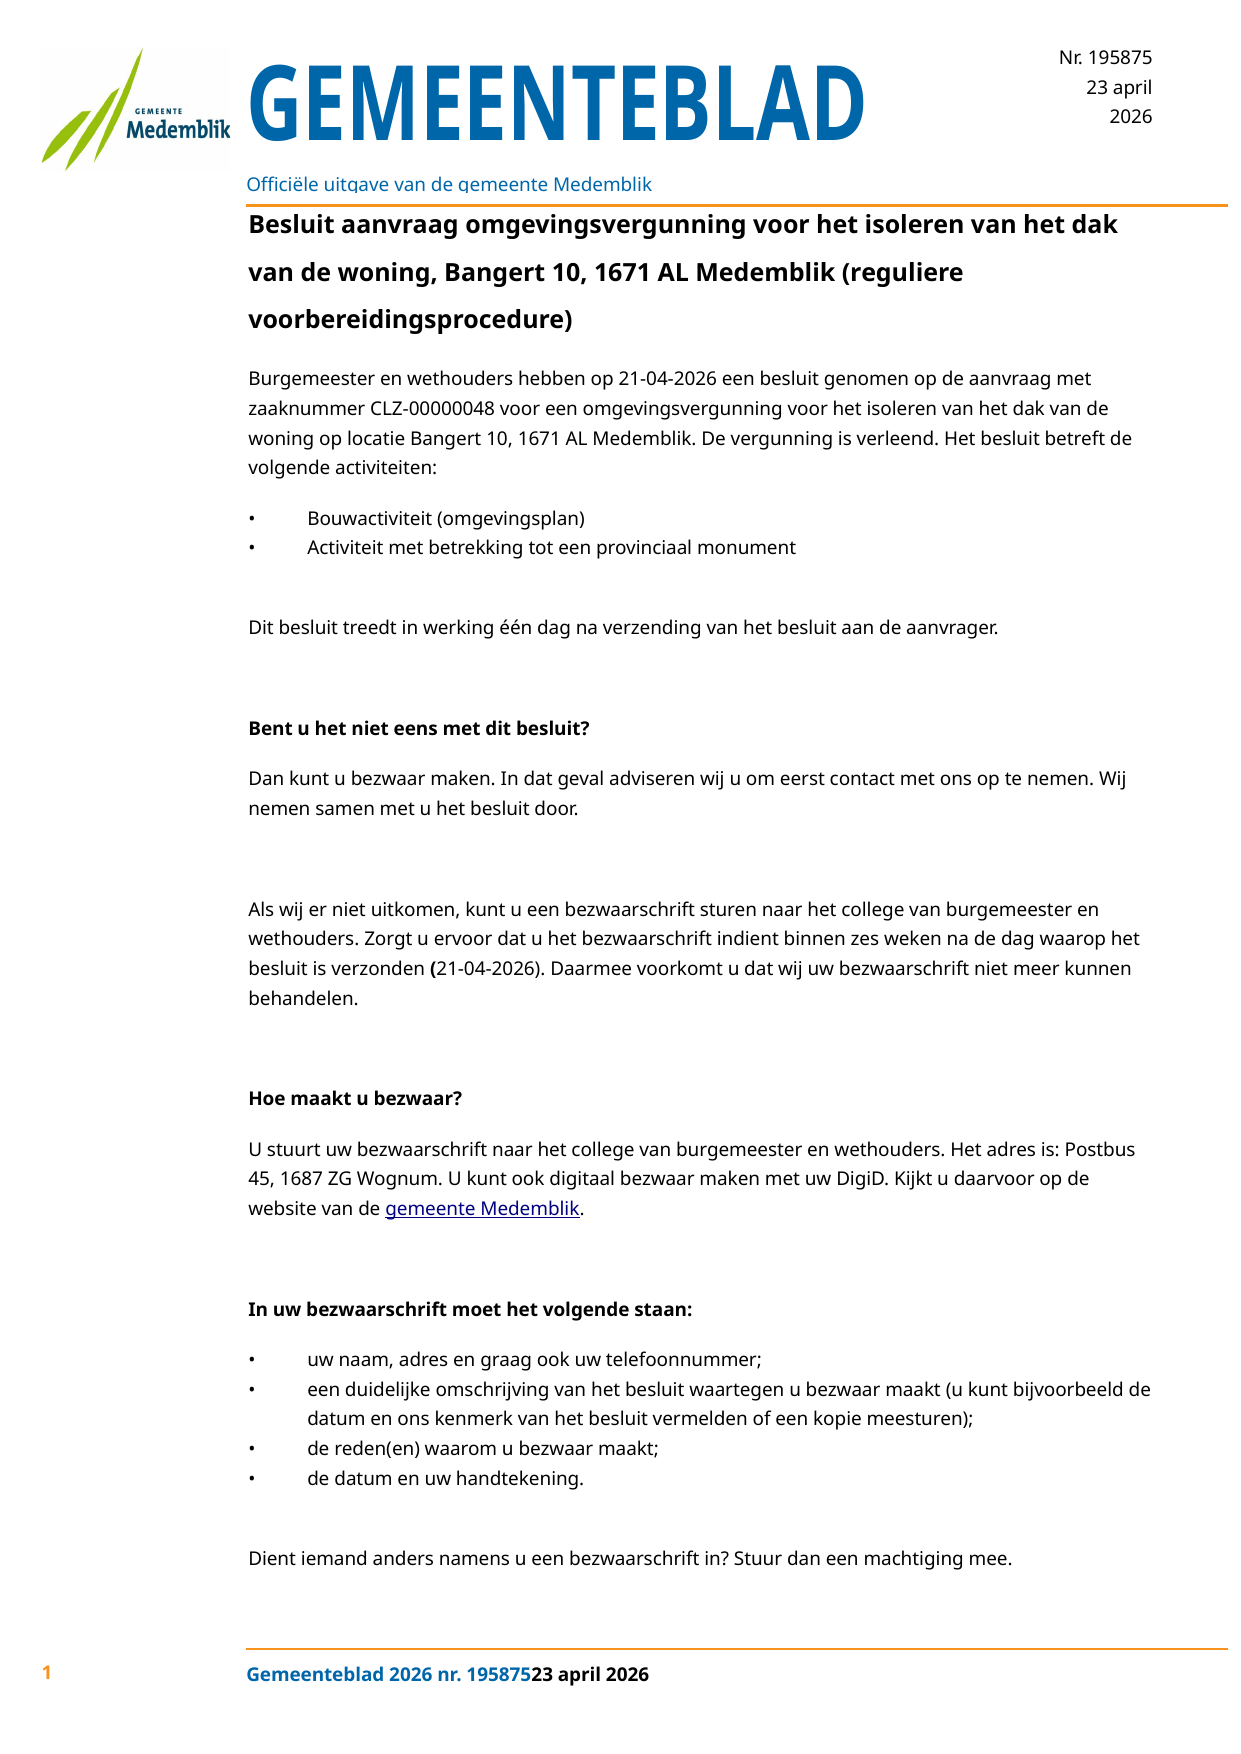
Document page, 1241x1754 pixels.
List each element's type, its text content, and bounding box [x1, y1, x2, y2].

list Activiteit met betrekking tot een provinciaal monument [248, 534, 1152, 560]
text U stuurt uw bezwaarschrift naar het college van burgemeester en wethouders. Het adres is: Postbus 45, 1687 ZG Wognum. U kunt ook digitaal bezwaar maken met uw DigiD. Kijkt u daarvoor op de website van de gemeente Medemblik. [248, 1136, 1152, 1221]
text In uw bezwaarschrift moet het volgende staan: [248, 1296, 1152, 1322]
text Burgemeester en wethouders hebben op 21-04-2026 een besluit genomen op de aanvraag met zaaknummer CLZ-00000048 voor een omgevingsvergunning voor het isoleren van het dak van de woning op locatie Bangert 10, 1671 AL Medemblik. De vergunning is verleend. Het besluit betreft de volgende activiteiten: [248, 366, 1152, 480]
text Hoe maakt u bezwaar? [248, 1086, 1152, 1111]
text Besluit aanvraag omgevingsvergunning voor het isoleren van het dak van de woning, Bangert 10, 1671 AL Medemblik (reguliere voorbereidingsprocedure) [248, 207, 1152, 336]
text Dan kunt u bezwaar maken. In dat geval adviseren wij u om eerst contact met ons op te nemen. Wij nemen samen met u het besluit door. [248, 766, 1152, 821]
text Bent u het niet eens met dit besluit? [248, 715, 1152, 741]
list Bouwactiviteit (omgevingsplan) [248, 505, 1152, 530]
text Dient iemand anders namens u een bezwaarschrift in? Stuur dan een machtiging mee. [248, 1545, 1152, 1570]
list de datum en uw handtekening. [248, 1465, 1152, 1490]
text Dit besluit treedt in werking één dag na verzending van het besluit aan de aanvrager. [248, 614, 1152, 640]
list een duidelijke omschrijving van het besluit waartegen u bezwaar maakt (u kunt bijvoorbeeld de datum en ons kenmerk van het besluit vermelden of een kopie meesturen); [248, 1376, 1152, 1431]
picture [41, 47, 231, 172]
list de reden(en) waarom u bezwaar maakt; [248, 1435, 1152, 1461]
text Als wij er niet uitkomen, kunt u een bezwaarschrift sturen naar het college van burgemeester en wethouders. Zorgt u ervoor dat u het bezwaarschrift indient binnen zes weken na de dag waarop het besluit is verzonden (21-04-2026). Daarmee voorkomt u dat wij uw bezwaarschrift niet meer kunnen behandelen. [248, 896, 1152, 1010]
list uw naam, adres en graag ook uw telefoonnummer; [248, 1346, 1152, 1372]
